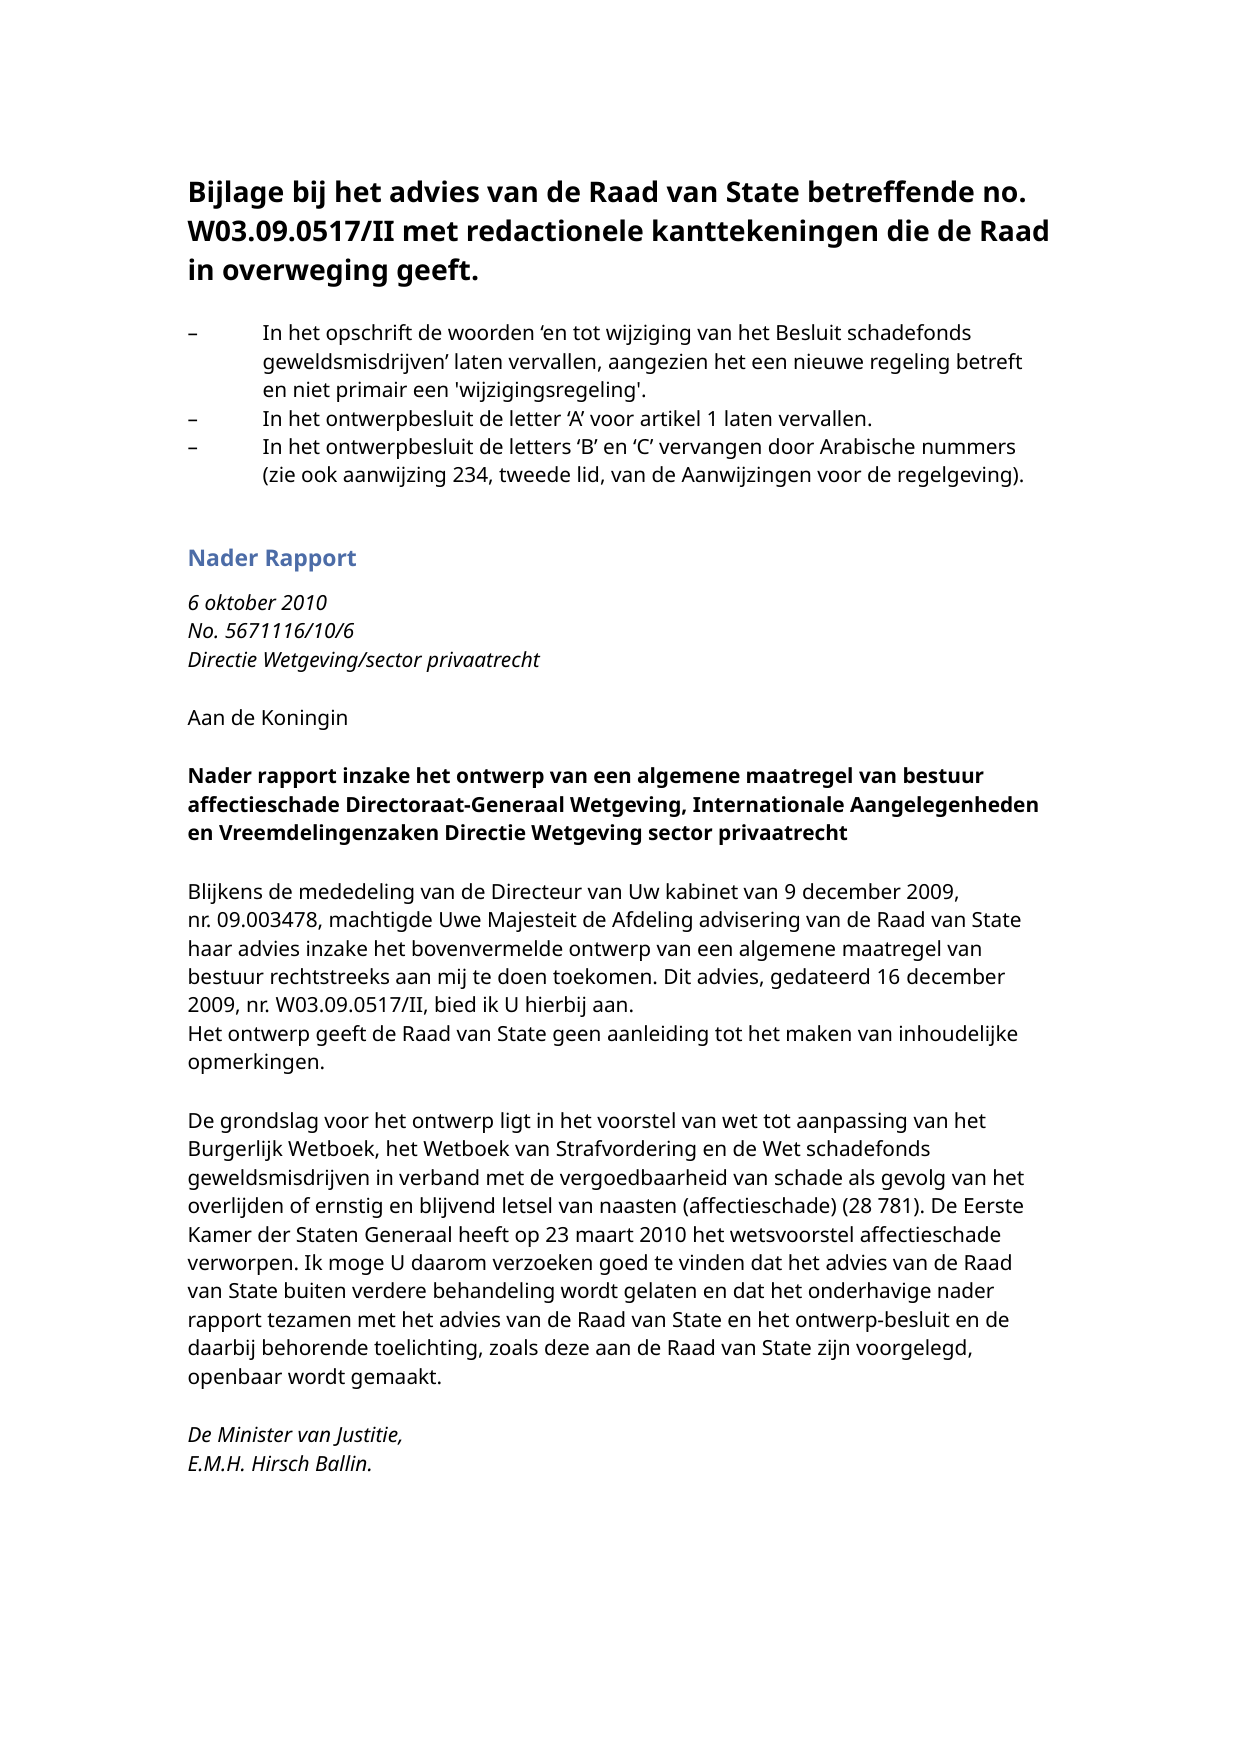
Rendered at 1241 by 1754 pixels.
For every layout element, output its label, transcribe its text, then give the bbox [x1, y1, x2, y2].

text Directie Wetgeving/sector privaatrecht [187, 645, 1053, 673]
text Het ontwerp geeft de Raad van State geen aanleiding tot het maken van inhoudelijke opmerkingen. [187, 1019, 1053, 1076]
list In het ontwerpbesluit de letters ‘B’ en ‘C’ vervangen door Arabische nummers (zie ook aanwijzing 234, tweede lid, van de Aanwijzingen voor de regelgeving). [187, 432, 1053, 489]
subtitle Nader Rapport [187, 542, 1053, 573]
text E.M.H. Hirsch Ballin. [187, 1449, 1053, 1477]
text No. 5671116/10/6 [187, 616, 1053, 645]
text Blijkens de mededeling van de Directeur van Uw kabinet van 9 december 2009, nr. 09.003478, machtigde Uwe Majesteit de Afdeling advisering van de Raad van State haar advies inzake het bovenvermelde ontwerp van een algemene maatregel van bestuur rechtstreeks aan mij te doen toekomen. Dit advies, gedateerd 16 december 2009, nr. W03.09.0517/II, bied ik U hierbij aan. [187, 877, 1053, 1019]
subtitle Bijlage bij het advies van de Raad van State betreffende no. W03.09.0517/II met redactionele kanttekeningen die de Raad in overweging geeft. [187, 172, 1053, 288]
text De Minister van Justitie, [187, 1420, 1053, 1449]
list In het opschrift de woorden ‘en tot wijziging van het Besluit schadefonds geweldsmisdrijven’ laten vervallen, aangezien het een nieuwe regeling betreft en niet primair een 'wijzigingsregeling'. [187, 318, 1053, 404]
text Aan de Koningin [187, 703, 1053, 732]
list In het ontwerpbesluit de letter ‘A’ voor artikel 1 laten vervallen. [187, 404, 1053, 432]
text De grondslag voor het ontwerp ligt in het voorstel van wet tot aanpassing van het Burgerlijk Wetboek, het Wetboek van Strafvordering en de Wet schadefonds geweldsmisdrijven in verband met de vergoedbaarheid van schade als gevolg van het overlijden of ernstig en blijvend letsel van naasten (affectieschade) (28 781). De Eerste Kamer der Staten Generaal heeft op 23 maart 2010 het wetsvoorstel affectieschade verworpen. Ik moge U daarom verzoeken goed te vinden dat het advies van de Raad van State buiten verdere behandeling wordt gelaten en dat het onderhavige nader rapport tezamen met het advies van de Raad van State en het ontwerp-besluit en de daarbij behorende toelichting, zoals deze aan de Raad van State zijn voorgelegd, openbaar wordt gemaakt. [187, 1106, 1053, 1390]
text 6 oktober 2010 [187, 588, 1053, 616]
text Nader rapport inzake het ontwerp van een algemene maatregel van bestuur affectieschade Directoraat-Generaal Wetgeving, Internationale Aangelegenheden en Vreemdelingenzaken Directie Wetgeving sector privaatrecht [187, 762, 1053, 847]
